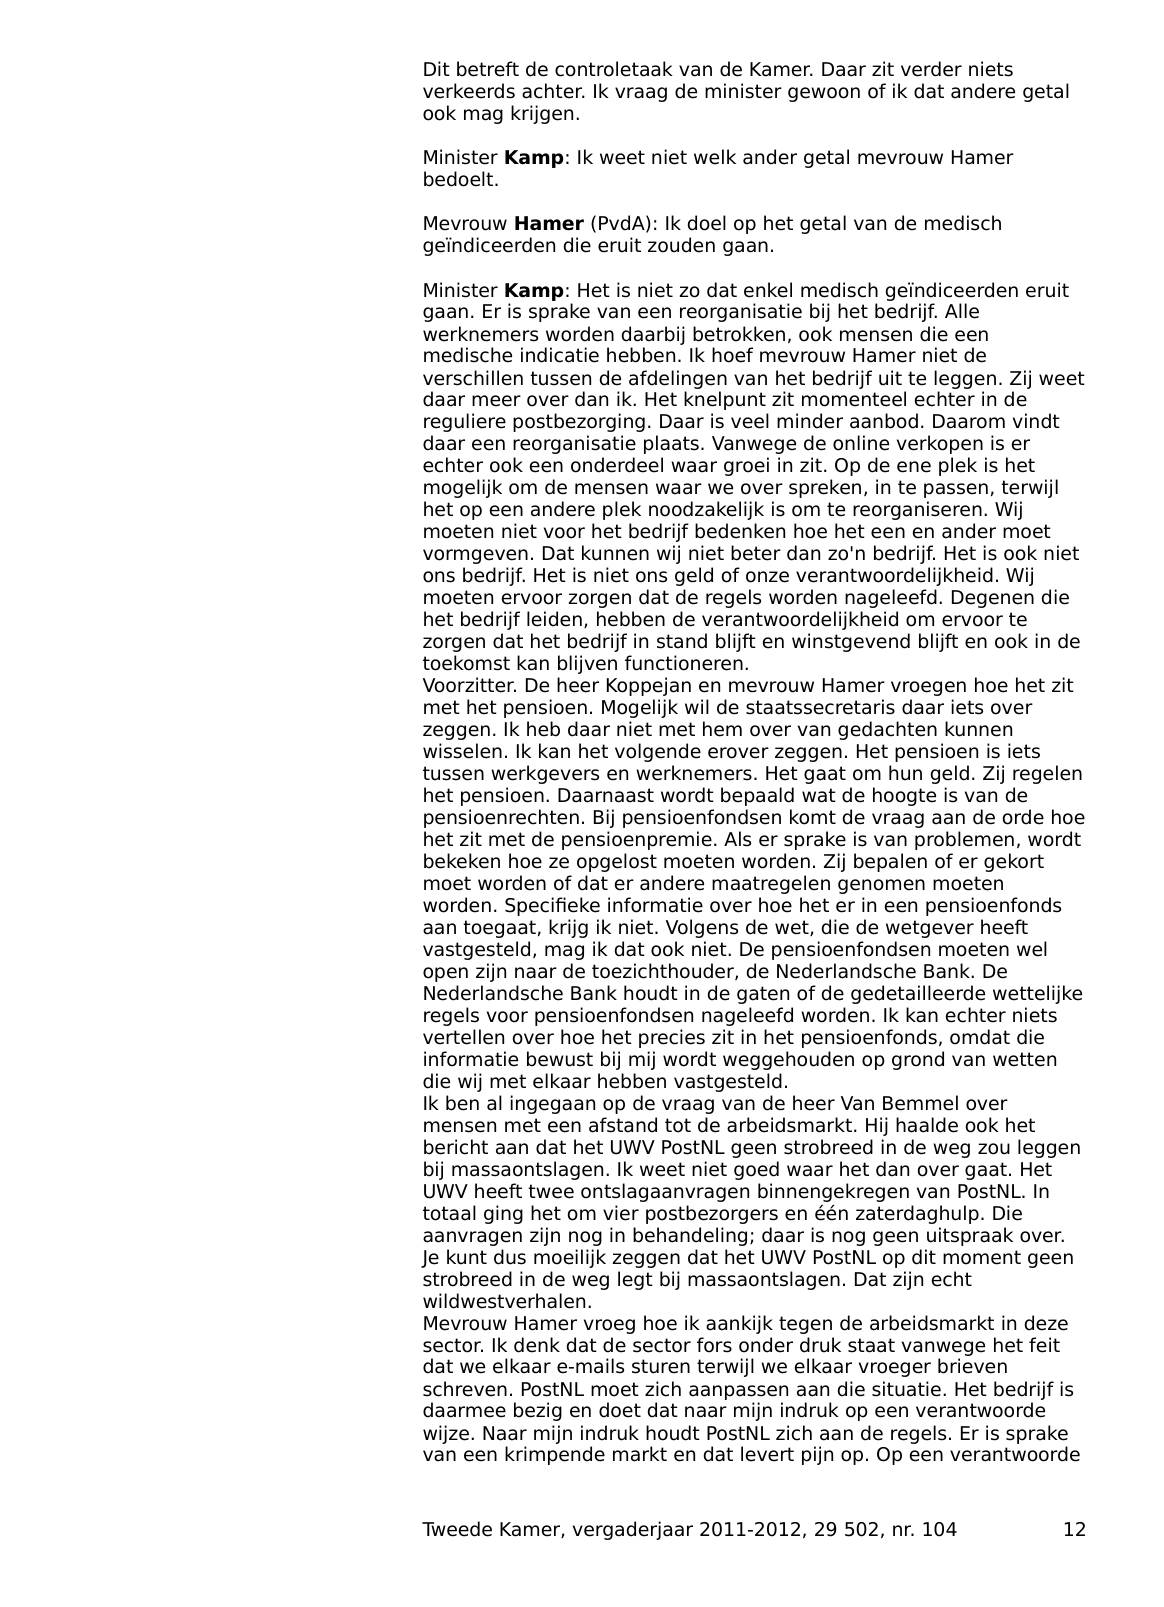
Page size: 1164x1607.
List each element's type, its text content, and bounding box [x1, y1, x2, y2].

text Mevrouw Hamer (PvdA): Ik doel op het getal van de medisch geïndiceerden die eruit zouden gaan. [422, 213, 1087, 257]
text Ik ben al ingegaan op de vraag van de heer Van Bemmel over mensen met een afstand tot de arbeidsmarkt. Hij haalde ook het bericht aan dat het UWV PostNL geen strobreed in de weg zou leggen bij massaontslagen. Ik weet niet goed waar het dan over gaat. Het UWV heeft twee ontslagaanvragen binnengekregen van PostNL. In totaal ging het om vier postbezorgers en één zaterdaghulp. Die aanvragen zijn nog in behandeling; daar is nog geen uitspraak over. Je kunt dus moeilijk zeggen dat het UWV PostNL op dit moment geen strobreed in de weg legt bij massaontslagen. Dat zijn echt wildwestverhalen. [422, 1093, 1087, 1312]
text Dit betreft de controletaak van de Kamer. Daar zit verder niets verkeerds achter. Ik vraag de minister gewoon of ik dat andere getal ook mag krijgen. [422, 59, 1087, 125]
text Minister Kamp: Ik weet niet welk ander getal mevrouw Hamer bedoelt. [422, 147, 1087, 191]
text Mevrouw Hamer vroeg hoe ik aankijk tegen de arbeidsmarkt in deze sector. Ik denk dat de sector fors onder druk staat vanwege het feit dat we elkaar e-mails sturen terwijl we elkaar vroeger brieven schreven. PostNL moet zich aanpassen aan die situatie. Het bedrijf is daarmee bezig en doet dat naar mijn indruk op een verantwoorde wijze. Naar mijn indruk houdt PostNL zich aan de regels. Er is sprake van een krimpende markt en dat levert pijn op. Op een verantwoorde [422, 1312, 1087, 1466]
text Voorzitter. De heer Koppejan en mevrouw Hamer vroegen hoe het zit met het pensioen. Mogelijk wil de staatssecretaris daar iets over zeggen. Ik heb daar niet met hem over van gedachten kunnen wisselen. Ik kan het volgende erover zeggen. Het pensioen is iets tussen werkgevers en werknemers. Het gaat om hun geld. Zij regelen het pensioen. Daarnaast wordt bepaald wat de hoogte is van de pensioenrechten. Bij pensioenfondsen komt de vraag aan de orde hoe het zit met de pensioenpremie. Als er sprake is van problemen, wordt bekeken hoe ze opgelost moeten worden. Zij bepalen of er gekort moet worden of dat er andere maatregelen genomen moeten worden. Specifieke informatie over hoe het er in een pensioenfonds aan toegaat, krijg ik niet. Volgens de wet, die de wetgever heeft vastgesteld, mag ik dat ook niet. De pensioenfondsen moeten wel open zijn naar de toezichthouder, de Nederlandsche Bank. De Nederlandsche Bank houdt in de gaten of de gedetailleerde wettelijke regels voor pensioenfondsen nageleefd worden. Ik kan echter niets vertellen over hoe het precies zit in het pensioenfonds, omdat die informatie bewust bij mij wordt weggehouden op grond van wetten die wij met elkaar hebben vastgesteld. [422, 675, 1087, 1093]
text Minister Kamp: Het is niet zo dat enkel medisch geïndiceerden eruit gaan. Er is sprake van een reorganisatie bij het bedrijf. Alle werknemers worden daarbij betrokken, ook mensen die een medische indicatie hebben. Ik hoef mevrouw Hamer niet de verschillen tussen de afdelingen van het bedrijf uit te leggen. Zij weet daar meer over dan ik. Het knelpunt zit momenteel echter in de reguliere postbezorging. Daar is veel minder aanbod. Daarom vindt daar een reorganisatie plaats. Vanwege de online verkopen is er echter ook een onderdeel waar groei in zit. Op de ene plek is het mogelijk om de mensen waar we over spreken, in te passen, terwijl het op een andere plek noodzakelijk is om te reorganiseren. Wij moeten niet voor het bedrijf bedenken hoe het een en ander moet vormgeven. Dat kunnen wij niet beter dan zo'n bedrijf. Het is ook niet ons bedrijf. Het is niet ons geld of onze verantwoordelijkheid. Wij moeten ervoor zorgen dat de regels worden nageleefd. Degenen die het bedrijf leiden, hebben de verantwoordelijkheid om ervoor te zorgen dat het bedrijf in stand blijft en winstgevend blijft en ook in de toekomst kan blijven functioneren. [422, 279, 1087, 675]
